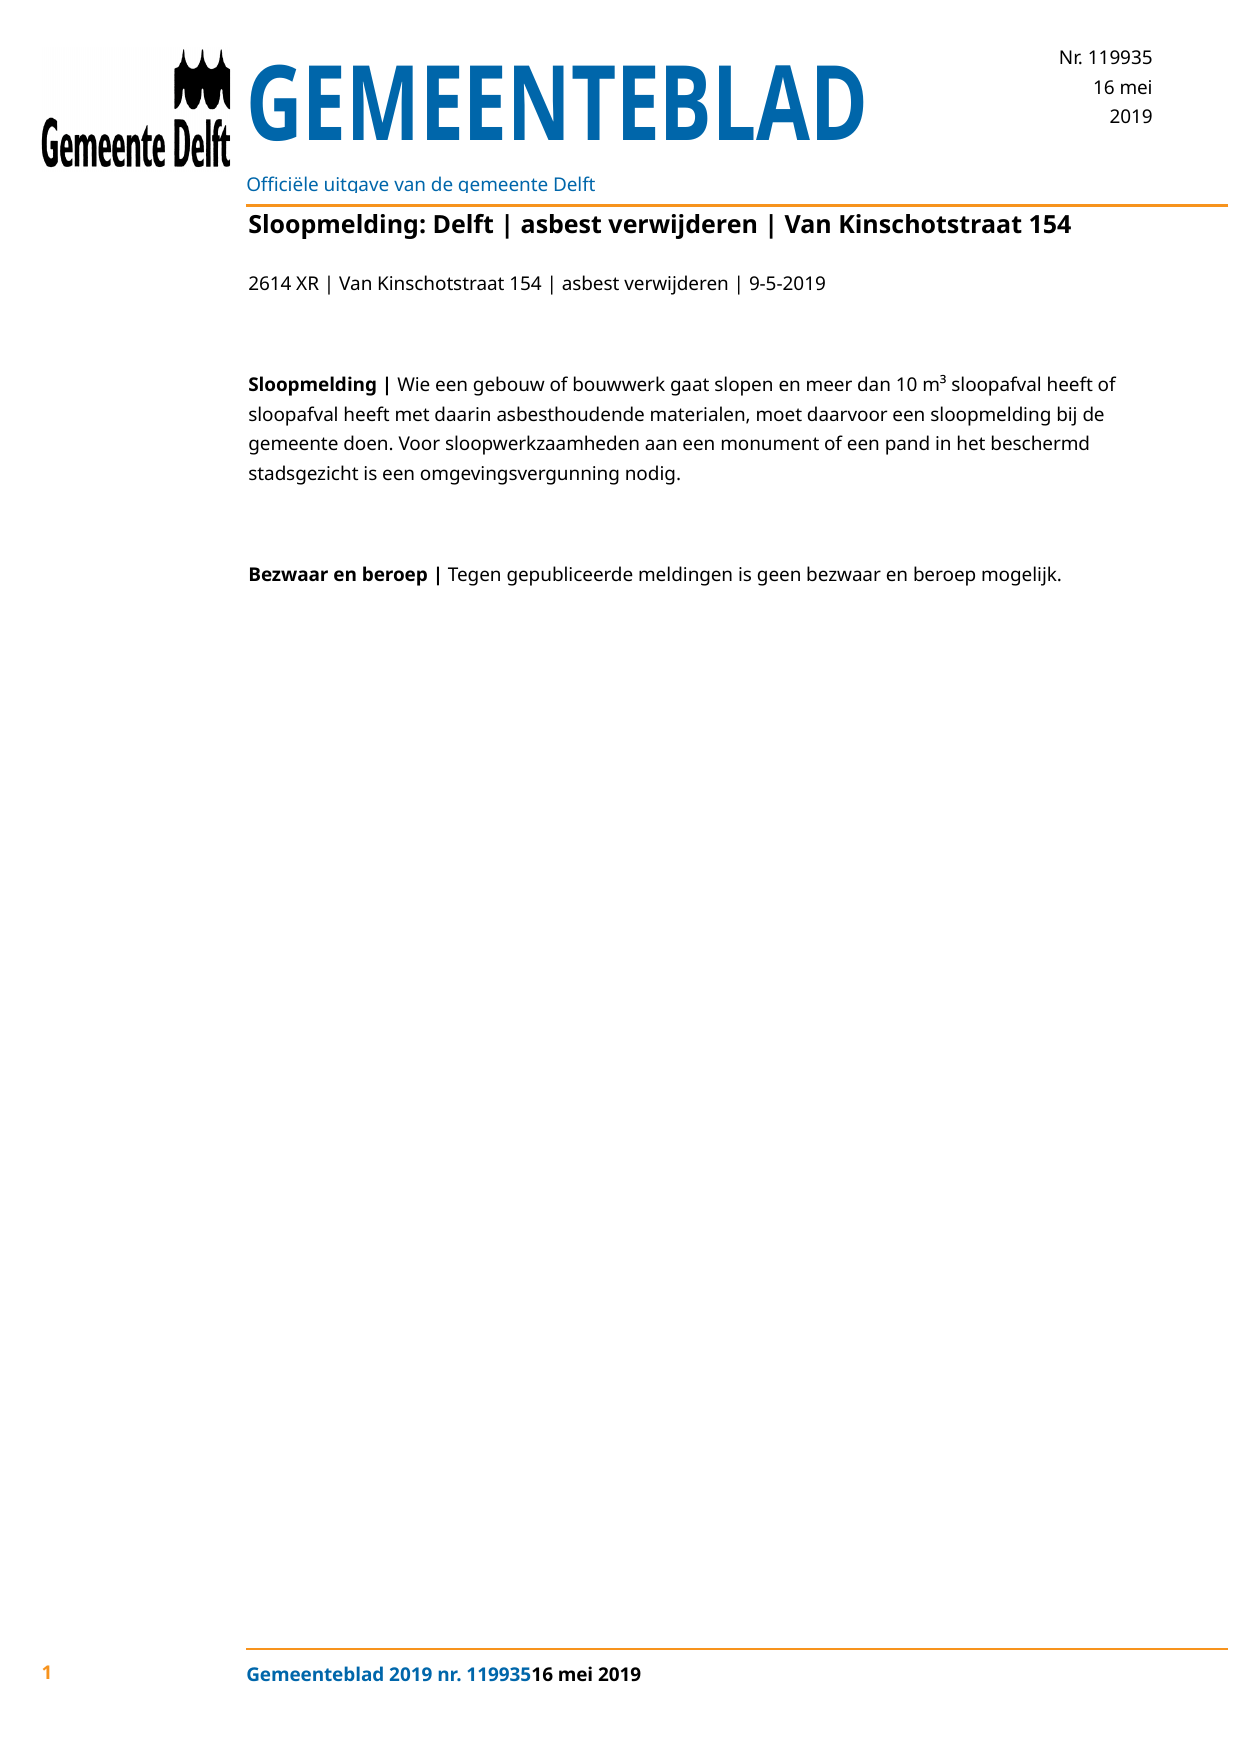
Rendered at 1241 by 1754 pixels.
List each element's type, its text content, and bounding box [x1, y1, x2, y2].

text 2614 XR | Van Kinschotstraat 154 | asbest verwijderen | 9-5-2019 [248, 270, 1152, 296]
text Sloopmelding | Wie een gebouw of bouwwerk gaat slopen en meer dan 10 m³ sloopafval heeft of sloopafval heeft met daarin asbesthoudende materialen, moet daarvoor een sloopmelding bij de gemeente doen. Voor sloopwerkzaamheden aan een monument of een pand in het beschermd stadsgezicht is een omgevingsvergunning nodig. [248, 371, 1152, 486]
text Sloopmelding: Delft | asbest verwijderen | Van Kinschotstraat 154 [248, 207, 1152, 241]
picture [41, 47, 231, 172]
text Bezwaar en beroep | Tegen gepubliceerde meldingen is geen bezwaar en beroep mogelijk. [248, 561, 1152, 586]
